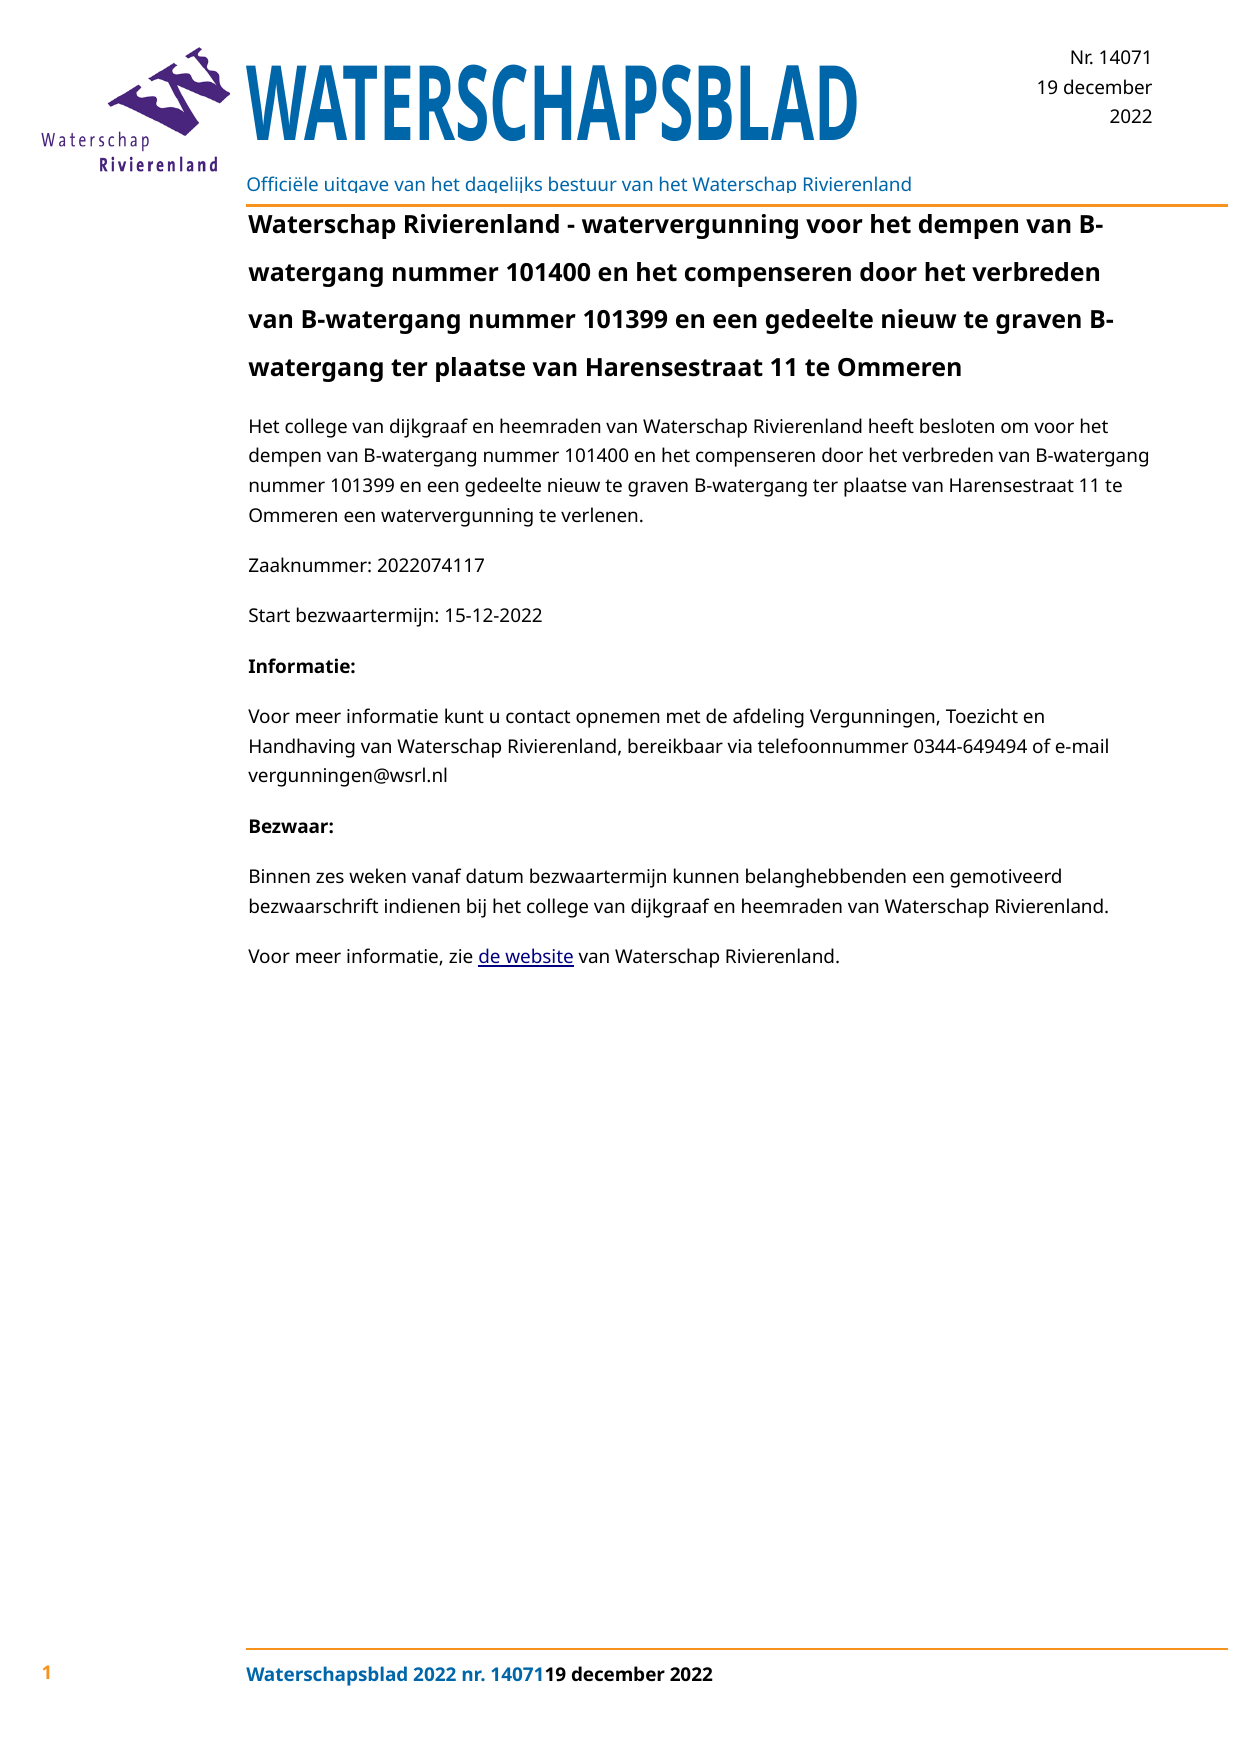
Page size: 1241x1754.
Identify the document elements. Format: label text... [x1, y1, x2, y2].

text Voor meer informatie kunt u contact opnemen met de afdeling Vergunningen, Toezicht en Handhaving van Waterschap Rivierenland, bereikbaar via telefoonnummer 0344-649494 of e-mail vergunningen@wsrl.nl [248, 703, 1152, 788]
text Binnen zes weken vanaf datum bezwaartermijn kunnen belanghebbenden een gemotiveerd bezwaarschrift indienen bij het college van dijkgraaf en heemraden van Waterschap Rivierenland. [248, 863, 1152, 919]
text Voor meer informatie, zie de website van Waterschap Rivierenland. [248, 943, 1152, 969]
text Zaaknummer: 2022074117 [248, 552, 1152, 578]
picture [41, 47, 231, 172]
text Het college van dijkgraaf en heemraden van Waterschap Rivierenland heeft besloten om voor het dempen van B-watergang nummer 101400 en het compenseren door het verbreden van B-watergang nummer 101399 en een gedeelte nieuw te graven B-watergang ter plaatse van Harensestraat 11 te Ommeren een watervergunning te verlenen. [248, 413, 1152, 528]
text Waterschap Rivierenland - watervergunning voor het dempen van B-watergang nummer 101400 en het compenseren door het verbreden van B-watergang nummer 101399 en een gedeelte nieuw te graven B-watergang ter plaatse van Harensestraat 11 te Ommeren [248, 207, 1152, 384]
text Start bezwaartermijn: 15-12-2022 [248, 603, 1152, 628]
text Informatie: [248, 653, 1152, 679]
text Bezwaar: [248, 813, 1152, 839]
